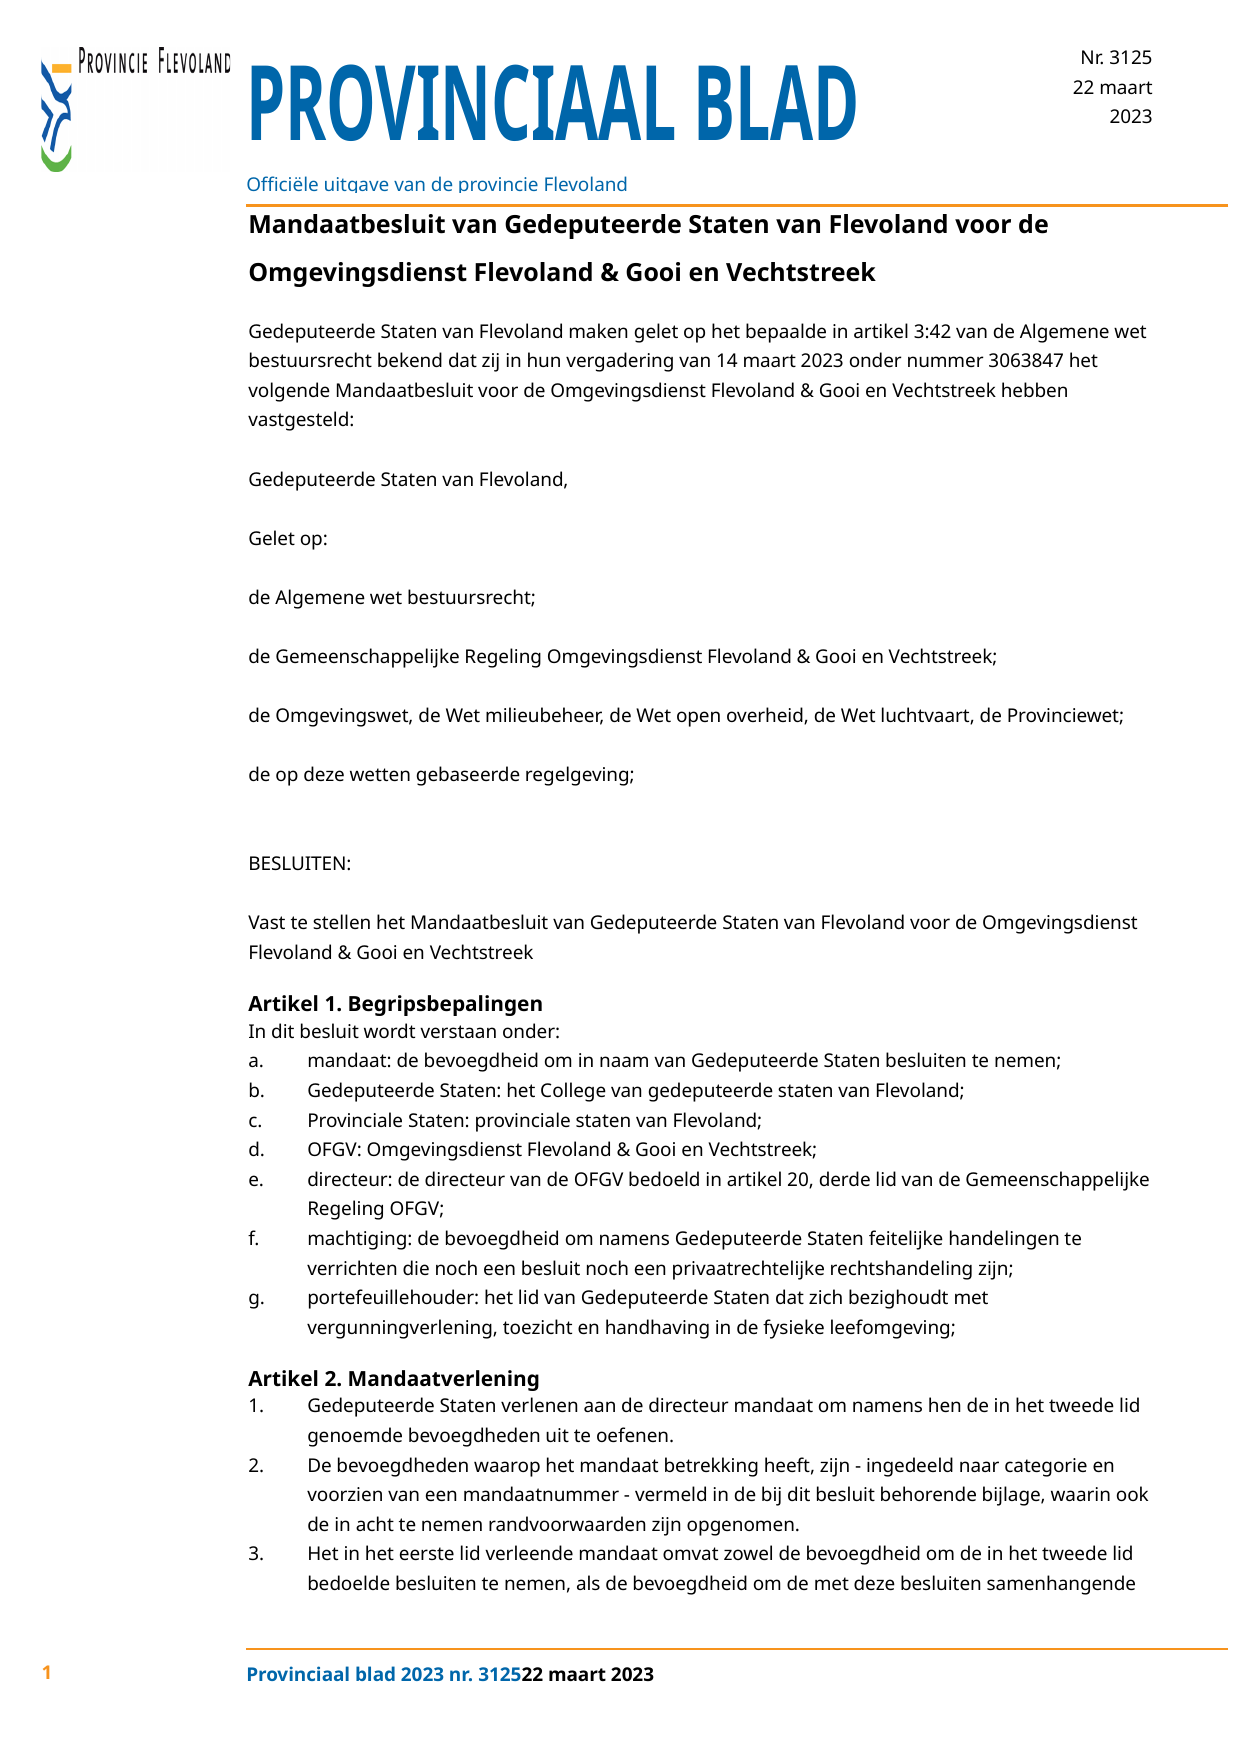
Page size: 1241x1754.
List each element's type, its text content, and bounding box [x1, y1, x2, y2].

text Gedeputeerde Staten van Flevoland, [248, 466, 1152, 492]
text de op deze wetten gebaseerde regelgeving; [248, 762, 1152, 787]
list machtiging: de bevoegdheid om namens Gedeputeerde Staten feitelijke handelingen te verrichten die noch een besluit noch een privaatrechtelijke rechtshandeling zijn; [248, 1225, 1152, 1280]
text Artikel 1. Begripsbepalingen [248, 989, 1152, 1018]
text Artikel 2. Mandaatverlening [248, 1364, 1152, 1393]
text Mandaatbesluit van Gedeputeerde Staten van Flevoland voor de Omgevingsdienst Flevoland & Gooi en Vechtstreek [248, 207, 1152, 288]
list mandaat: de bevoegdheid om in naam van Gedeputeerde Staten besluiten te nemen; [248, 1048, 1152, 1073]
list portefeuillehouder: het lid van Gedeputeerde Staten dat zich bezighoudt met vergunningverlening, toezicht en handhaving in de fysieke leefomgeving; [248, 1284, 1152, 1339]
text de Gemeenschappelijke Regeling Omgevingsdienst Flevoland & Gooi en Vechtstreek; [248, 643, 1152, 669]
text Gelet op: [248, 525, 1152, 551]
picture [41, 47, 231, 172]
list Het in het eerste lid verleende mandaat omvat zowel de bevoegdheid om de in het tweede lid bedoelde besluiten te nemen, als de bevoegdheid om de met deze besluiten samenhangende [248, 1541, 1152, 1596]
list directeur: de directeur van de OFGV bedoeld in artikel 20, derde lid van de Gemeenschappelijke Regeling OFGV; [248, 1166, 1152, 1221]
text Vast te stellen het Mandaatbesluit van Gedeputeerde Staten van Flevoland voor de Omgevingsdienst Flevoland & Gooi en Vechtstreek [248, 909, 1152, 965]
text Gedeputeerde Staten van Flevoland maken gelet op het bepaalde in artikel 3:42 van de Algemene wet bestuursrecht bekend dat zij in hun vergadering van 14 maart 2023 onder nummer 3063847 het volgende Mandaatbesluit voor de Omgevingsdienst Flevoland & Gooi en Vechtstreek hebben vastgesteld: [248, 318, 1152, 432]
list De bevoegdheden waarop het mandaat betrekking heeft, zijn - ingedeeld naar categorie en voorzien van een mandaatnummer - vermeld in de bij dit besluit behorende bijlage, waarin ook de in acht te nemen randvoorwaarden zijn opgenomen. [248, 1452, 1152, 1537]
list Provinciale Staten: provinciale staten van Flevoland; [248, 1107, 1152, 1132]
text de Omgevingswet, de Wet milieubeheer, de Wet open overheid, de Wet luchtvaart, de Provinciewet; [248, 702, 1152, 728]
list Gedeputeerde Staten: het College van gedeputeerde staten van Flevoland; [248, 1077, 1152, 1103]
list Gedeputeerde Staten verlenen aan de directeur mandaat om namens hen de in het tweede lid genoemde bevoegdheden uit te oefenen. [248, 1393, 1152, 1448]
text de Algemene wet bestuursrecht; [248, 584, 1152, 610]
text In dit besluit wordt verstaan onder: [248, 1018, 1152, 1044]
text BESLUITEN: [248, 850, 1152, 876]
list OFGV: Omgevingsdienst Flevoland & Gooi en Vechtstreek; [248, 1136, 1152, 1162]
